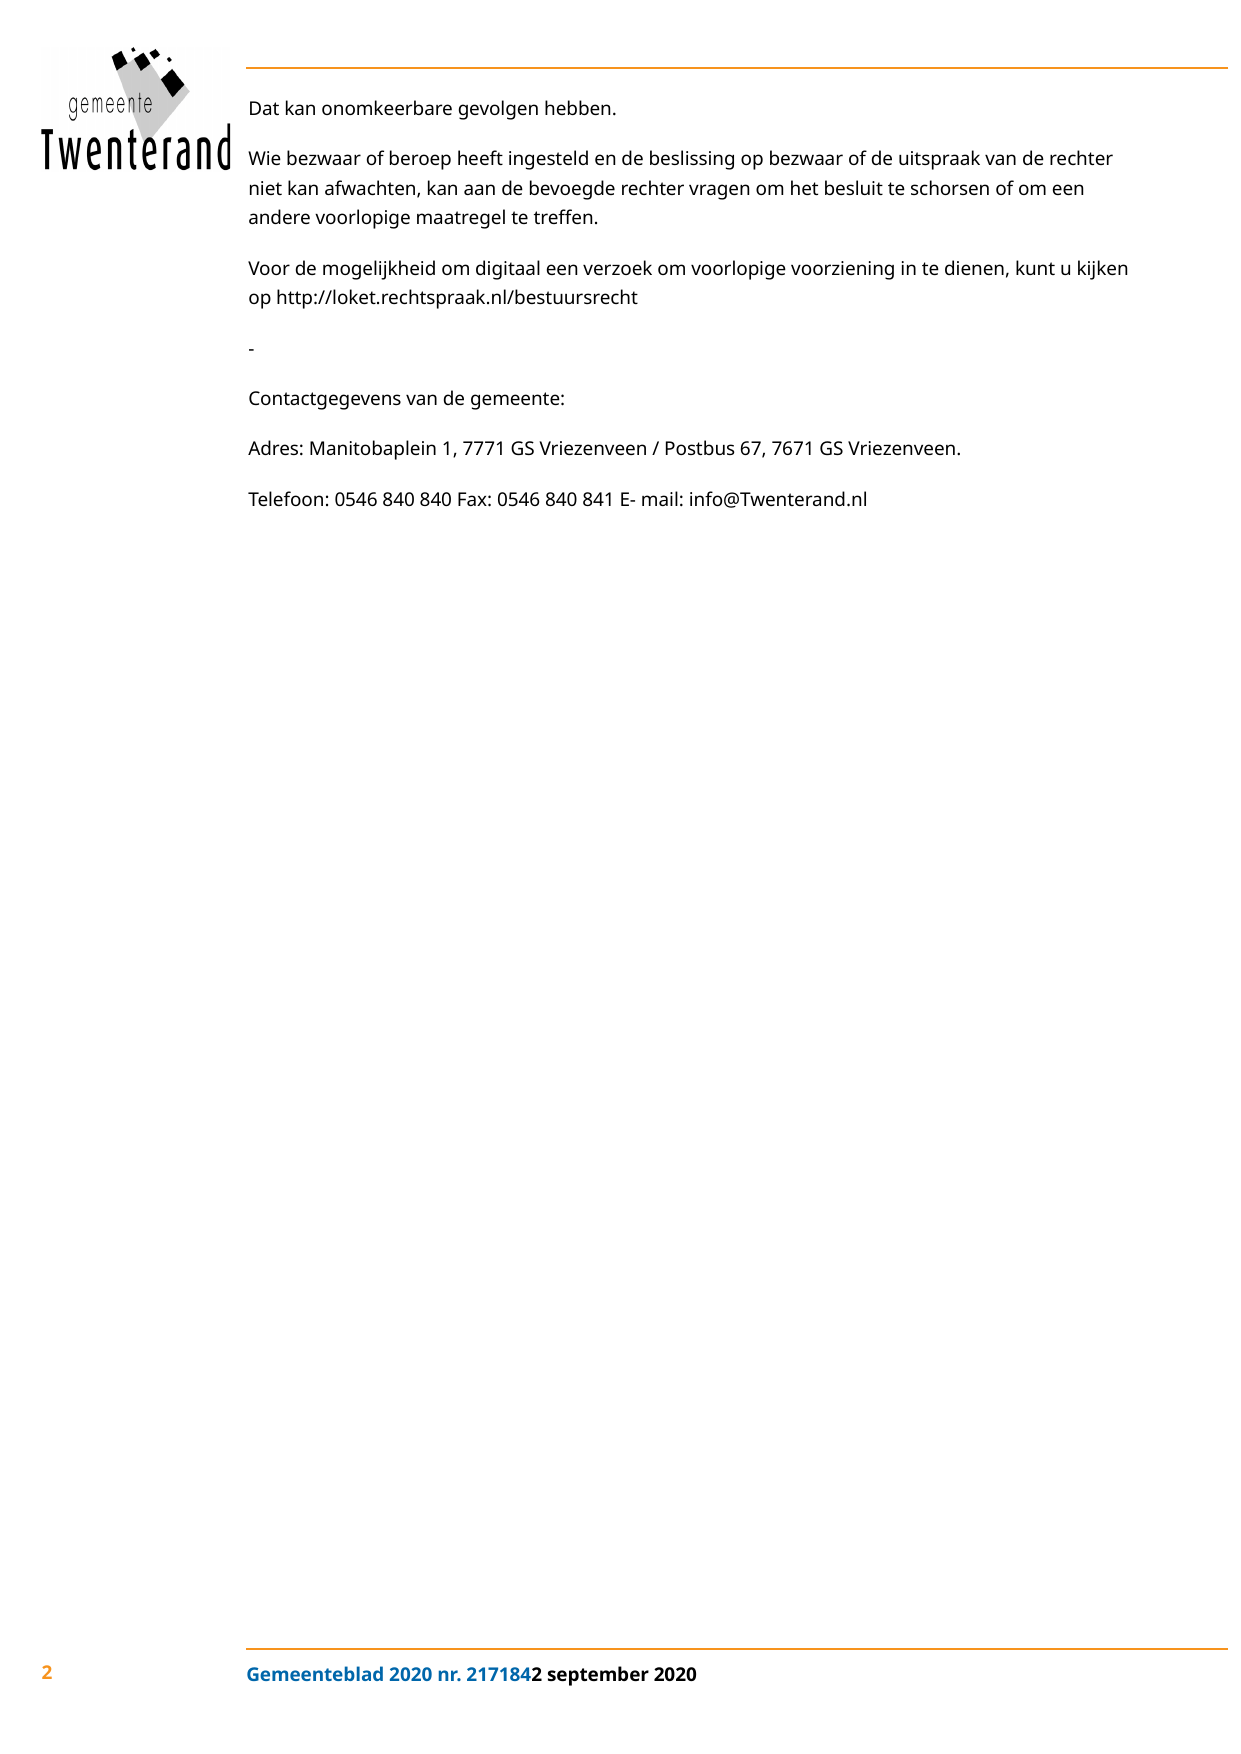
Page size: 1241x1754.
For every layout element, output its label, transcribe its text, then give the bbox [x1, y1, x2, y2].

text - [248, 335, 1152, 361]
text Voor de mogelijkheid om digitaal een verzoek om voorlopige voorziening in te dienen, kunt u kijken op http://loket.rechtspraak.nl/bestuursrecht [248, 255, 1152, 310]
text Contactgegevens van de gemeente: [248, 385, 1152, 411]
text Wie bezwaar of beroep heeft ingesteld en de beslissing op bezwaar of de uitspraak van de rechter niet kan afwachten, kan aan de bevoegde rechter vragen om het besluit te schorsen of om een andere voorlopige maatregel te treffen. [248, 145, 1152, 230]
text Dat kan onomkeerbare gevolgen hebben. [248, 95, 1152, 121]
text Telefoon: 0546 840 840 Fax: 0546 840 841 E- mail: info@Twenterand.nl [248, 486, 1152, 512]
text Adres: Manitobaplein 1, 7771 GS Vriezenveen / Postbus 67, 7671 GS Vriezenveen. [248, 436, 1152, 461]
picture [41, 47, 231, 172]
